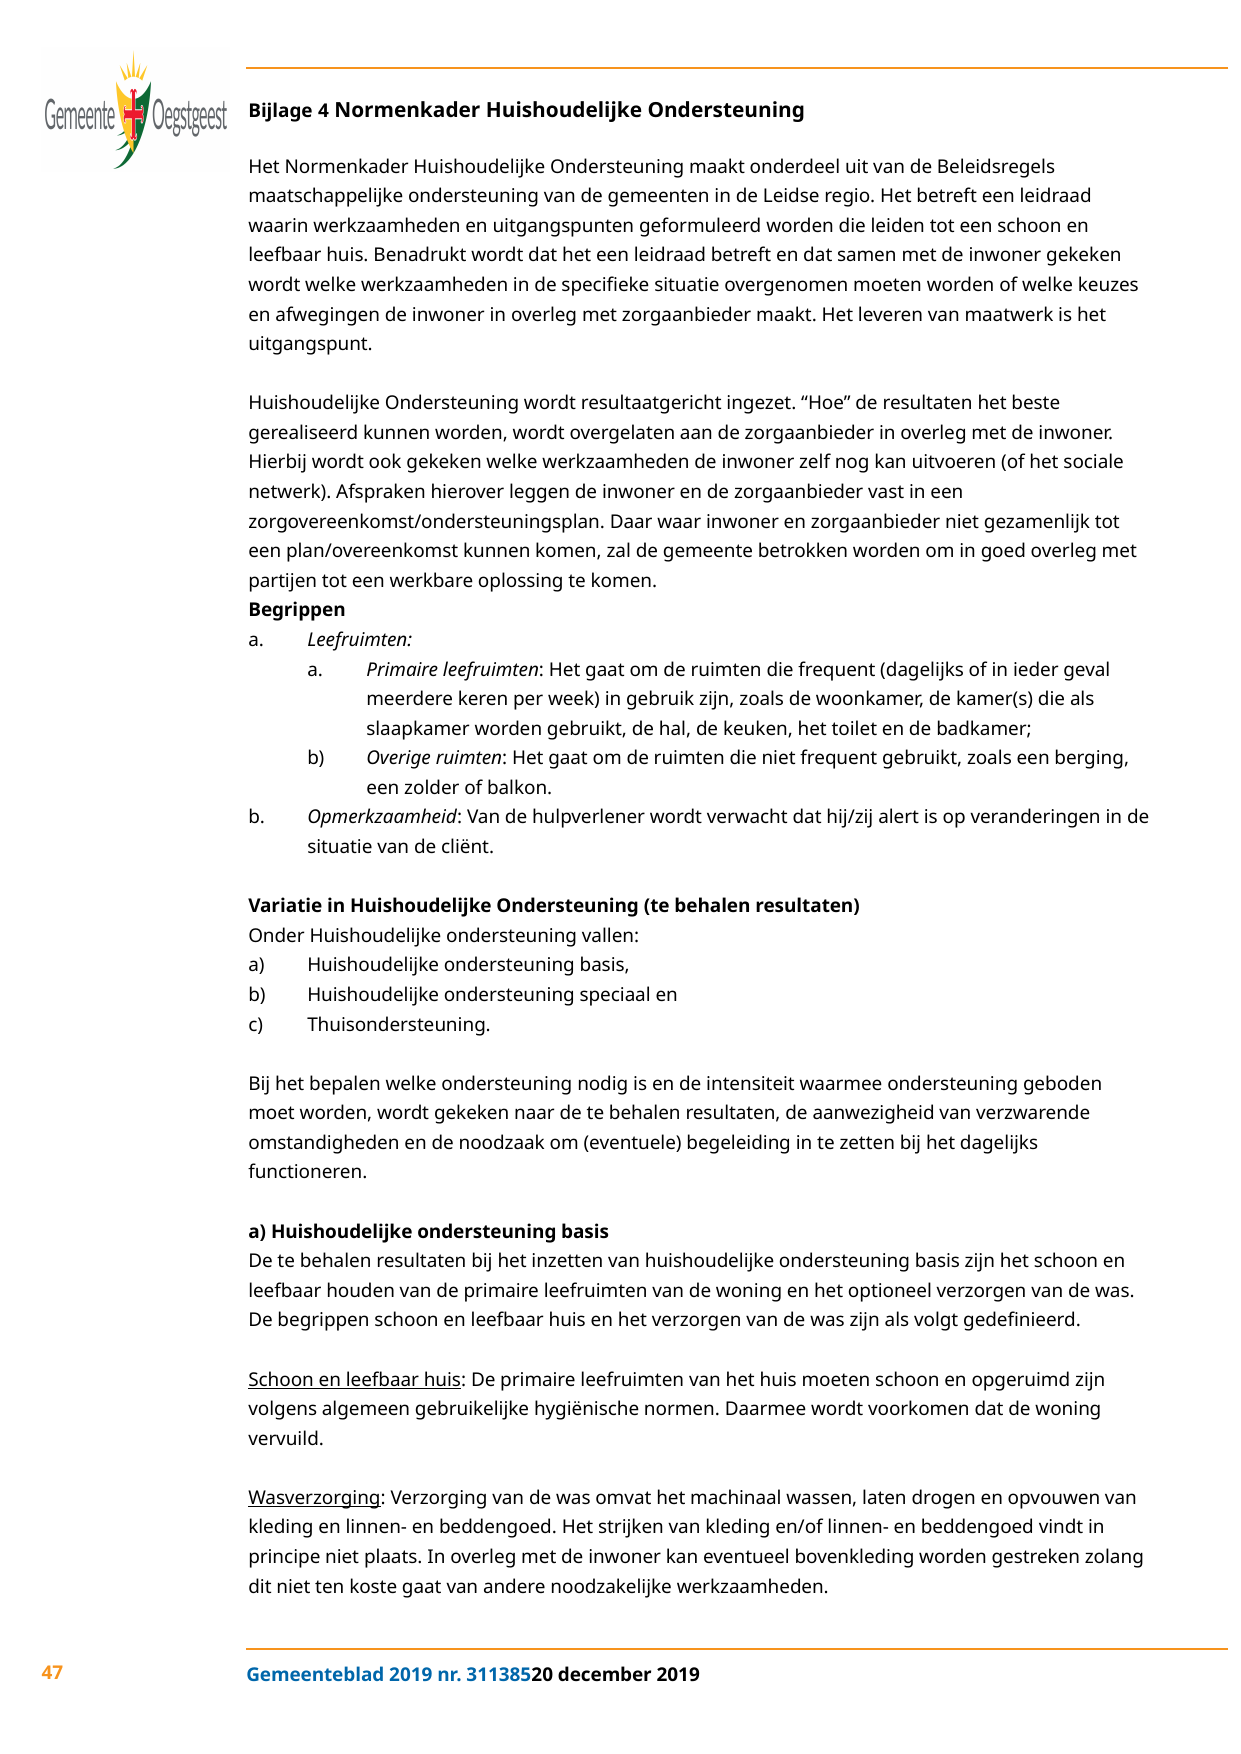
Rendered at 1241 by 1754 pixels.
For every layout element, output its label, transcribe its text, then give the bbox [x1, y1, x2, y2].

list Overige ruimten: Het gaat om de ruimten die niet frequent gebruikt, zoals een berging, een zolder of balkon. [307, 744, 1152, 800]
list Huishoudelijke ondersteuning speciaal en [248, 981, 1152, 1007]
text Begrippen [248, 597, 1152, 622]
text Schoon en leefbaar huis: De primaire leefruimten van het huis moeten schoon en opgeruimd zijn volgens algemeen gebruikelijke hygiënische normen. Daarmee wordt voorkomen dat de woning vervuild. [248, 1366, 1152, 1451]
picture [41, 47, 231, 172]
list Primaire leefruimten: Het gaat om de ruimten die frequent (dagelijks of in ieder geval meerdere keren per week) in gebruik zijn, zoals de woonkamer, de kamer(s) die als slaapkamer worden gebruikt, de hal, de keuken, het toilet en de badkamer; [307, 656, 1152, 741]
text Bij het bepalen welke ondersteuning nodig is en de intensiteit waarmee ondersteuning geboden moet worden, wordt gekeken naar de te behalen resultaten, de aanwezigheid van verzwarende omstandigheden en de noodzaak om (eventuele) begeleiding in te zetten bij het dagelijks functioneren. [248, 1070, 1152, 1184]
list Opmerkzaamheid: Van de hulpverlener wordt verwacht dat hij/zij alert is op veranderingen in de situatie van de cliënt. [248, 804, 1152, 859]
text Onder Huishoudelijke ondersteuning vallen: [248, 922, 1152, 948]
text Variatie in Huishoudelijke Ondersteuning (te behalen resultaten) [248, 892, 1152, 918]
text De te behalen resultaten bij het inzetten van huishoudelijke ondersteuning basis zijn het schoon en leefbaar houden van de primaire leefruimten van de woning en het optioneel verzorgen van de was. De begrippen schoon en leefbaar huis en het verzorgen van de was zijn als volgt gedefinieerd. [248, 1247, 1152, 1332]
list Huishoudelijke ondersteuning basis, [248, 952, 1152, 977]
text Het Normenkader Huishoudelijke Ondersteuning maakt onderdeel uit van de Beleidsregels maatschappelijke ondersteuning van de gemeenten in de Leidse regio. Het betreft een leidraad waarin werkzaamheden en uitgangspunten geformuleerd worden die leiden tot een schoon en leefbaar huis. Benadrukt wordt dat het een leidraad betreft en dat samen met de inwoner gekeken wordt welke werkzaamheden in de specifieke situatie overgenomen moeten worden of welke keuzes en afwegingen de inwoner in overleg met zorgaanbieder maakt. Het leveren van maatwerk is het uitgangspunt. [248, 153, 1152, 356]
text Huishoudelijke Ondersteuning wordt resultaatgericht ingezet. “Hoe” de resultaten het beste gerealiseerd kunnen worden, wordt overgelaten aan de zorgaanbieder in overleg met de inwoner. Hierbij wordt ook gekeken welke werkzaamheden de inwoner zelf nog kan uitvoeren (of het sociale netwerk). Afspraken hierover leggen de inwoner en de zorgaanbieder vast in een zorgovereenkomst/ondersteuningsplan. Daar waar inwoner en zorgaanbieder niet gezamenlijk tot een plan/overeenkomst kunnen komen, zal de gemeente betrokken worden om in goed overleg met partijen tot een werkbare oplossing te komen. [248, 389, 1152, 593]
text Bijlage 4 Normenkader Huishoudelijke Ondersteuning [248, 95, 1152, 123]
text a) Huishoudelijke ondersteuning basis [248, 1218, 1152, 1244]
list Thuisondersteuning. [248, 1011, 1152, 1037]
list Leefruimten: [248, 626, 1152, 652]
text Wasverzorging: Verzorging van de was omvat het machinaal wassen, laten drogen en opvouwen van kleding en linnen- en beddengoed. Het strijken van kleding en/of linnen- en beddengoed vindt in principe niet plaats. In overleg met de inwoner kan eventueel bovenkleding worden gestreken zolang dit niet ten koste gaat van andere noodzakelijke werkzaamheden. [248, 1484, 1152, 1599]
